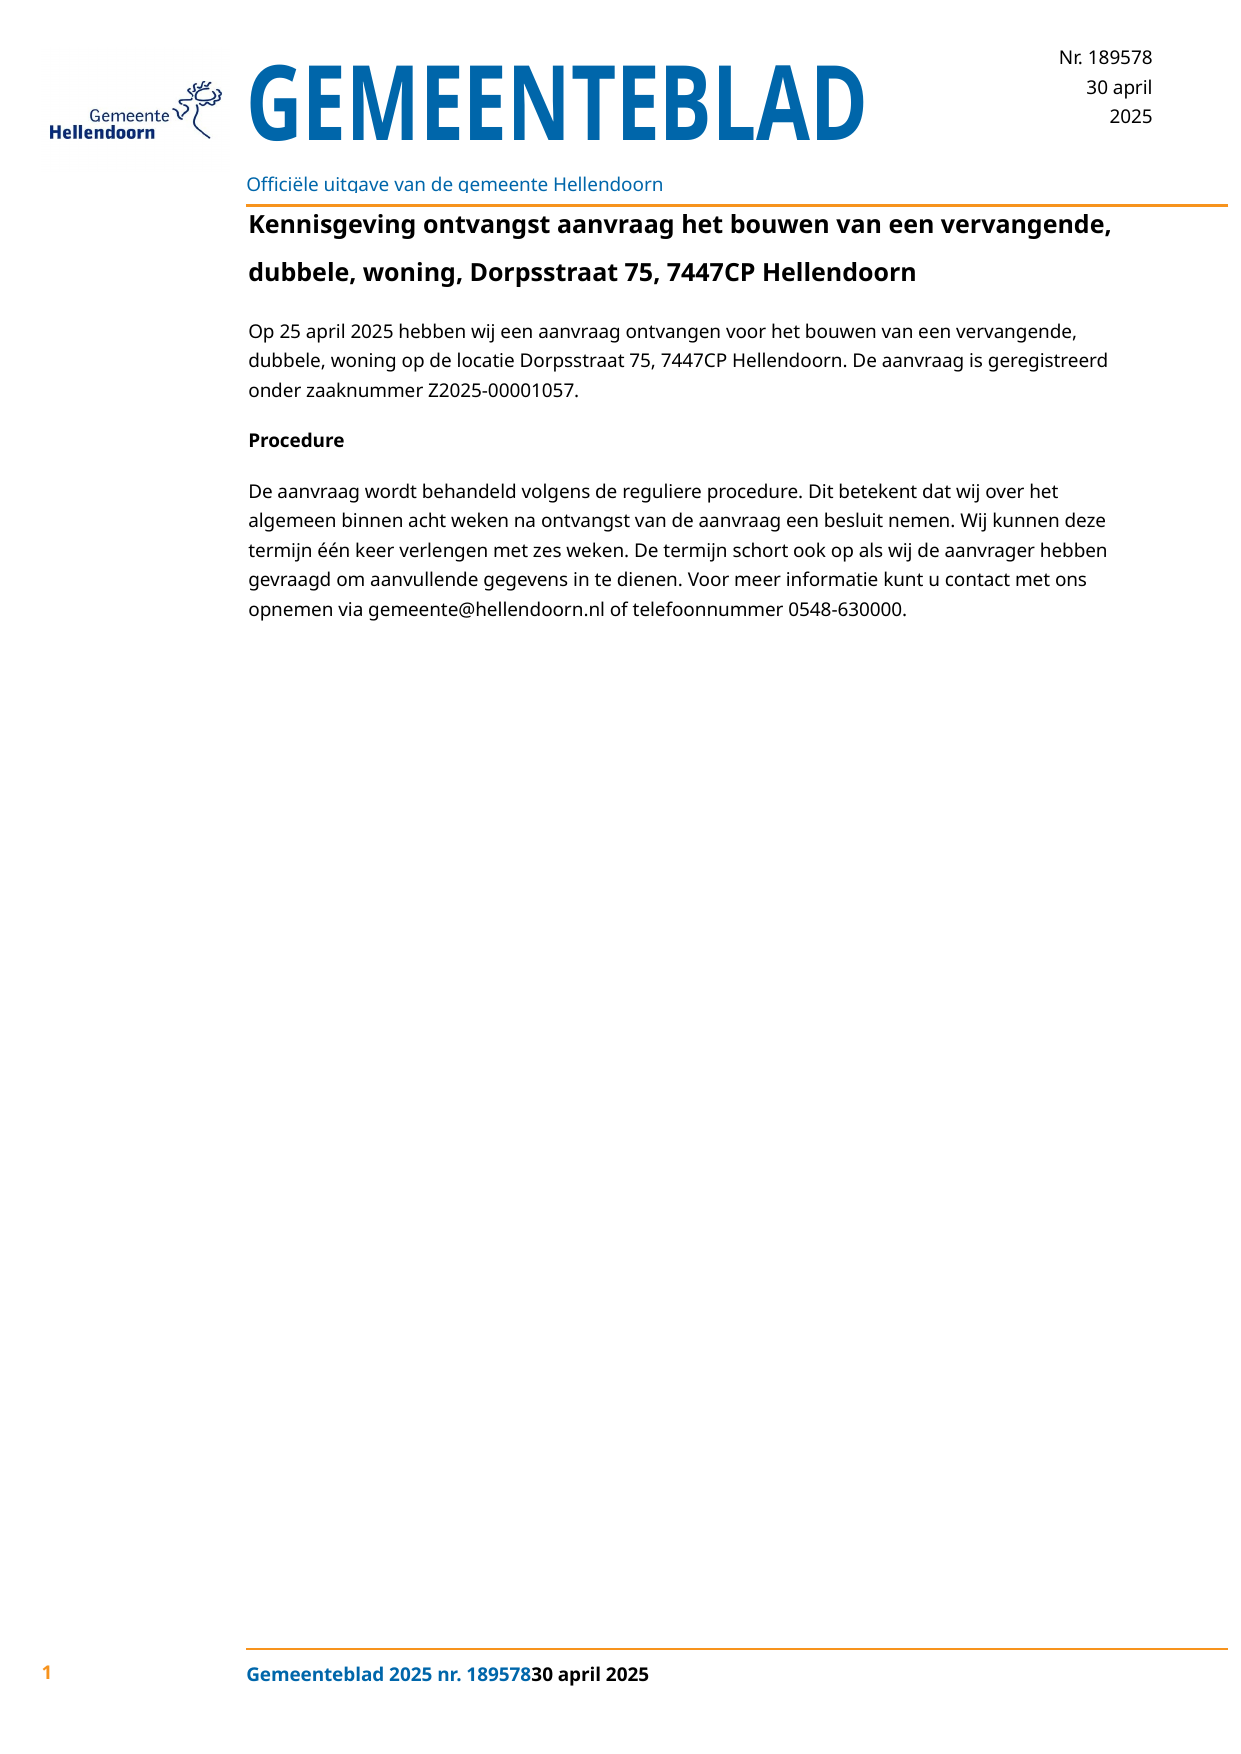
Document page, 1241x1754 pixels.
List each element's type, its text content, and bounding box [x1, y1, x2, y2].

text Op 25 april 2025 hebben wij een aanvraag ontvangen voor het bouwen van een vervangende, dubbele, woning op de locatie Dorpsstraat 75, 7447CP Hellendoorn. De aanvraag is geregistreerd onder zaaknummer Z2025-00001057. [248, 318, 1152, 403]
text Procedure [248, 427, 1152, 453]
text De aanvraag wordt behandeld volgens de reguliere procedure. Dit betekent dat wij over het algemeen binnen acht weken na ontvangst van de aanvraag een besluit nemen. Wij kunnen deze termijn één keer verlengen met zes weken. De termijn schort ook op als wij de aanvrager hebben gevraagd om aanvullende gegevens in te dienen. Voor meer informatie kunt u contact met ons opnemen via gemeente@hellendoorn.nl of telefoonnummer 0548-630000. [248, 478, 1152, 622]
picture [41, 47, 231, 172]
text Kennisgeving ontvangst aanvraag het bouwen van een vervangende, dubbele, woning, Dorpsstraat 75, 7447CP Hellendoorn [248, 207, 1152, 288]
